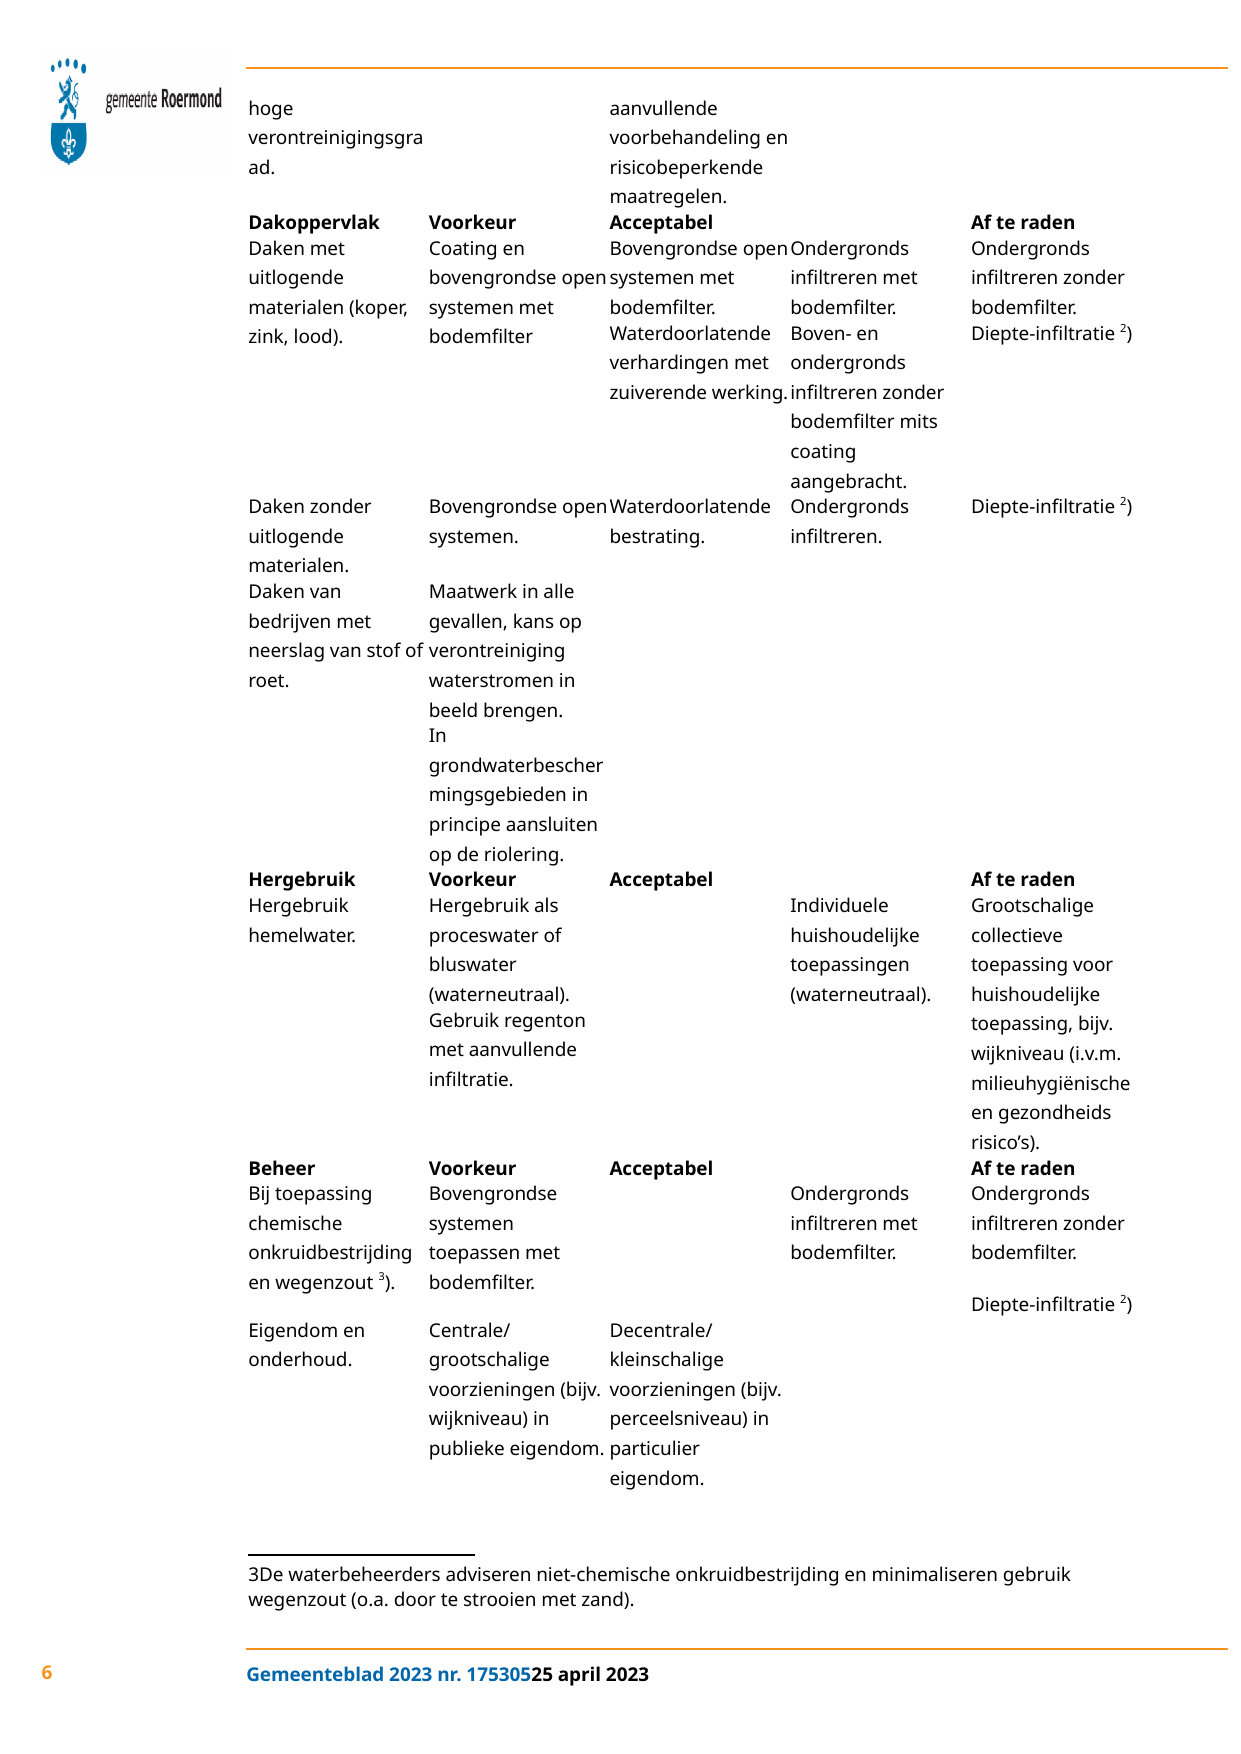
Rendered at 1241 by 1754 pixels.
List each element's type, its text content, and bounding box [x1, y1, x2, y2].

table_cell Acceptabel [609, 867, 971, 892]
table_cell [790, 579, 971, 867]
table_cell Coating en bovengrondse open systemen met bodemfilter [429, 235, 609, 493]
table_cell [971, 579, 1152, 867]
table_cell Af te raden [971, 867, 1152, 892]
table_cell Diepte-infiltratie 2) [971, 320, 1152, 493]
table_cell [609, 892, 790, 1155]
table_cell Individuele huishoudelijke toepassingen (waterneutraal). [790, 892, 971, 1155]
table_cell Af te raden [971, 1155, 1152, 1180]
table_cell Daken zonder uitlogende materialen. [248, 494, 429, 578]
table_cell [971, 1317, 1152, 1490]
table_cell Dakoppervlak [248, 209, 429, 235]
table_cell Waterdoorlatende verhardingen met zuiverende werking. [609, 320, 790, 493]
table_cell Waterdoorlatende bestrating. [609, 494, 790, 578]
table_cell Voorkeur [429, 209, 609, 235]
table_cell Daken van bedrijven met neerslag van stof of roet. [248, 579, 429, 867]
table_cell Centrale/ grootschalige voorzieningen (bijv. wijkniveau) in publieke eigendom. [429, 1317, 609, 1490]
table_cell Beheer [248, 1155, 429, 1180]
table_cell Bovengrondse systemen toepassen met bodemfilter. [429, 1180, 609, 1317]
table_cell [971, 1265, 1152, 1291]
table_cell Boven- en ondergronds infiltreren zonder bodemfilter mits coating aangebracht. [790, 320, 971, 493]
table_cell [971, 95, 1152, 209]
table_cell Diepte-infiltratie 2) [971, 494, 1152, 578]
table_cell hoge verontreinigingsgraad. [248, 95, 429, 209]
table_cell In grondwaterbeschermingsgebieden in principe aansluiten op de riolering. [429, 723, 609, 867]
table_cell [609, 1180, 790, 1317]
table_cell Ondergronds infiltreren zonder bodemfilter. [971, 235, 1152, 320]
table_cell Bovengrondse open systemen. [429, 494, 609, 578]
table_cell Bovengrondse open systemen met bodemfilter. [609, 235, 790, 320]
table_cell Voorkeur [429, 1155, 609, 1180]
table_cell Hergebruik [248, 867, 429, 892]
table_cell [790, 1317, 971, 1490]
table_cell Eigendom en onderhoud. [248, 1317, 429, 1490]
table_cell Maatwerk in alle gevallen, kans op verontreiniging waterstromen in beeld brengen. [429, 579, 609, 722]
table_cell Ondergronds infiltreren zonder bodemfilter. [971, 1180, 1152, 1265]
table_cell Ondergronds infiltreren. [790, 494, 971, 578]
table_cell [609, 579, 790, 867]
picture [41, 47, 231, 172]
table_cell [429, 95, 609, 209]
table_cell Ondergronds infiltreren met bodemfilter. [790, 1180, 971, 1317]
table_cell aanvullende voorbehandeling en risicobeperkende maatregelen. [609, 95, 790, 209]
table_cell Voorkeur [429, 867, 609, 892]
table_cell Hergebruik als proceswater of bluswater (waterneutraal). [429, 892, 609, 1007]
table_cell [790, 95, 971, 209]
table_cell Hergebruik hemelwater. [248, 892, 429, 1155]
table_cell Acceptabel [609, 209, 971, 235]
table_cell Bij toepassing chemische onkruidbestrijding en wegenzout ). [248, 1180, 429, 1317]
table_cell Diepte-infiltratie 2) [971, 1291, 1152, 1317]
table_cell Ondergronds infiltreren met bodemfilter. [790, 235, 971, 320]
table_cell Gebruik regenton met aanvullende infiltratie. [429, 1007, 609, 1155]
table_cell Daken met uitlogende materialen (koper, zink, lood). [248, 235, 429, 493]
table_cell Acceptabel [609, 1155, 971, 1180]
table_cell Af te raden [971, 209, 1152, 235]
table_cell Decentrale/ kleinschalige voorzieningen (bijv. perceelsniveau) in particulier eigendom. [609, 1317, 790, 1490]
table_cell Grootschalige collectieve toepassing voor huishoudelijke toepassing, bijv. wijkniveau (i.v.m. milieuhygiënische en gezondheids risico’s). [971, 892, 1152, 1155]
